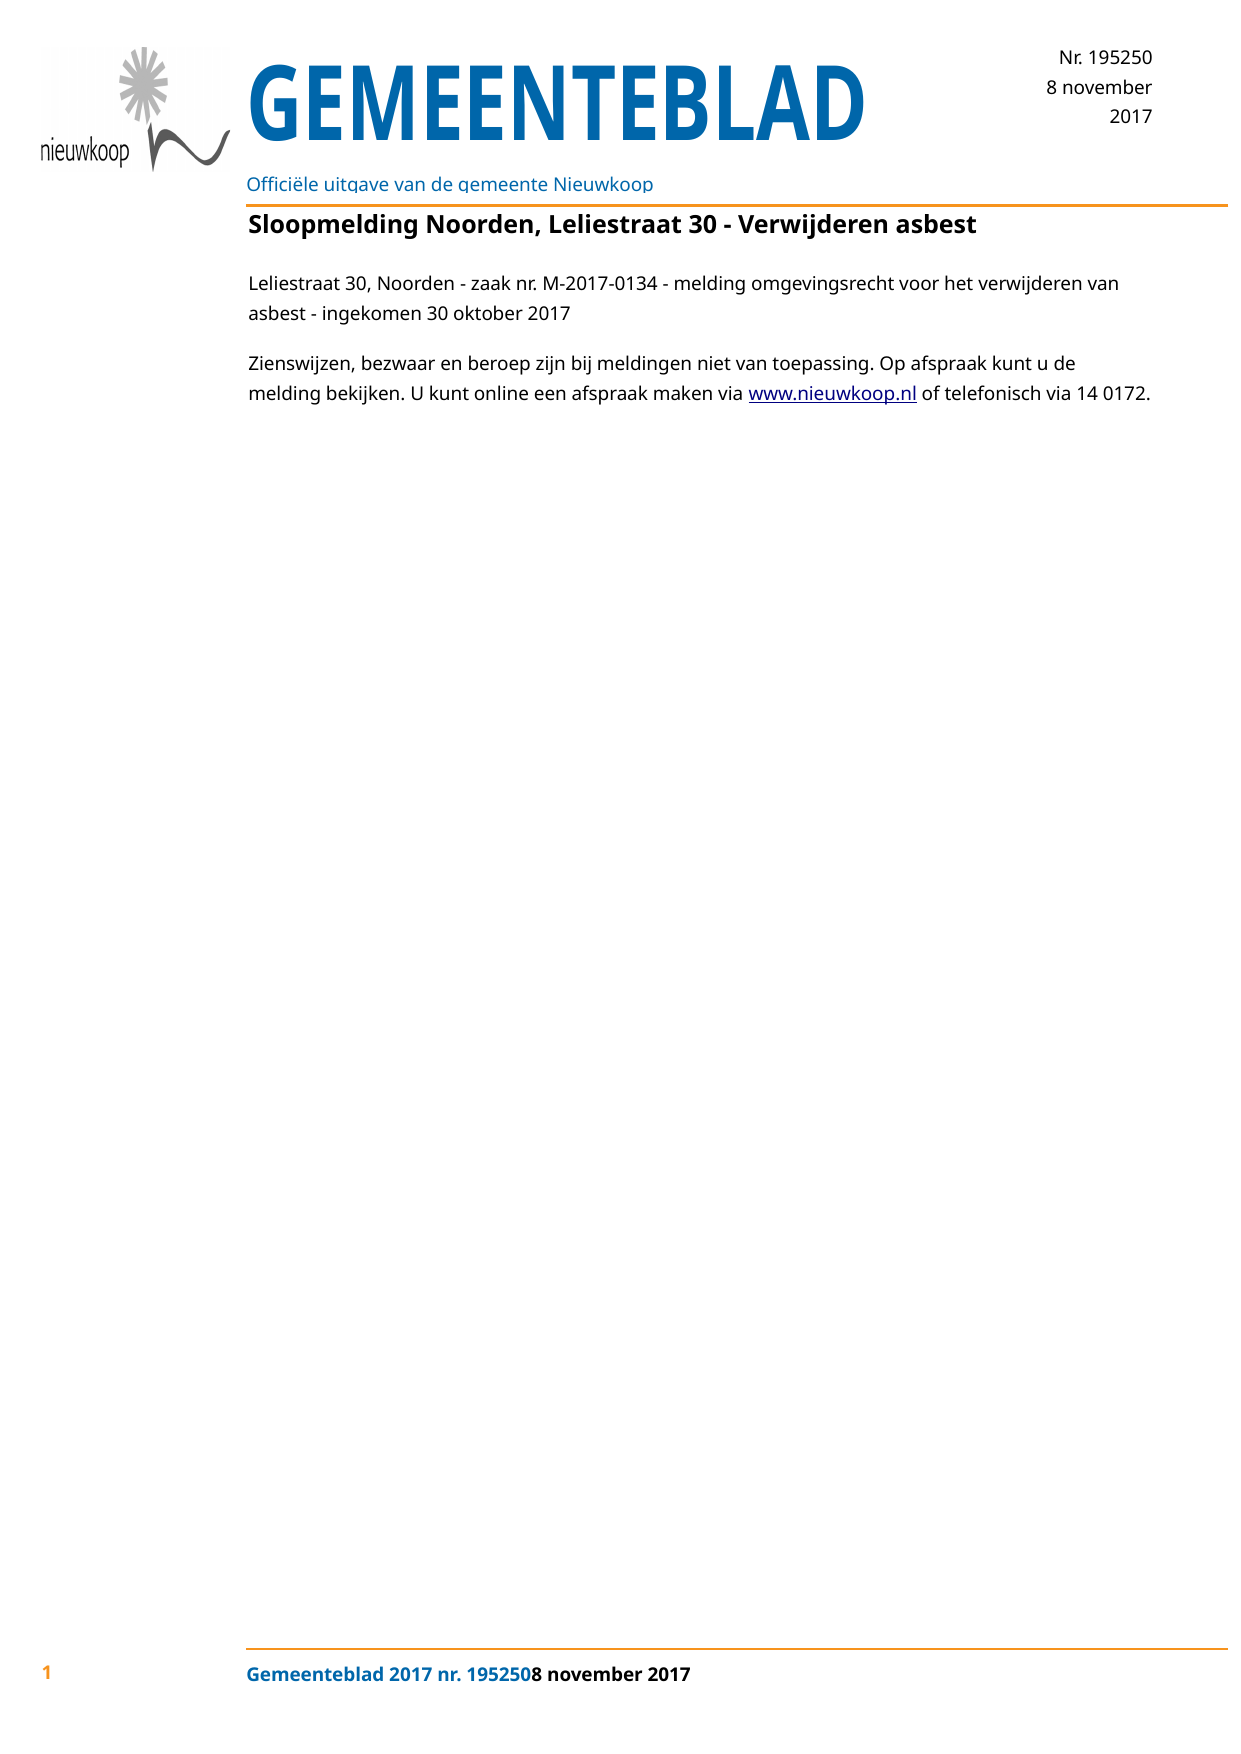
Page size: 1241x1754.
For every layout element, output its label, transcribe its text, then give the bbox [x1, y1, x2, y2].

text Leliestraat 30, Noorden - zaak nr. M-2017-0134 - melding omgevingsrecht voor het verwijderen van asbest - ingekomen 30 oktober 2017 [248, 270, 1152, 326]
text Sloopmelding Noorden, Leliestraat 30 - Verwijderen asbest [248, 207, 1152, 241]
picture [41, 47, 231, 172]
text Zienswijzen, bezwaar en beroep zijn bij meldingen niet van toepassing. Op afspraak kunt u de melding bekijken. U kunt online een afspraak maken via www.nieuwkoop.nl of telefonisch via 14 0172. [248, 350, 1152, 406]
